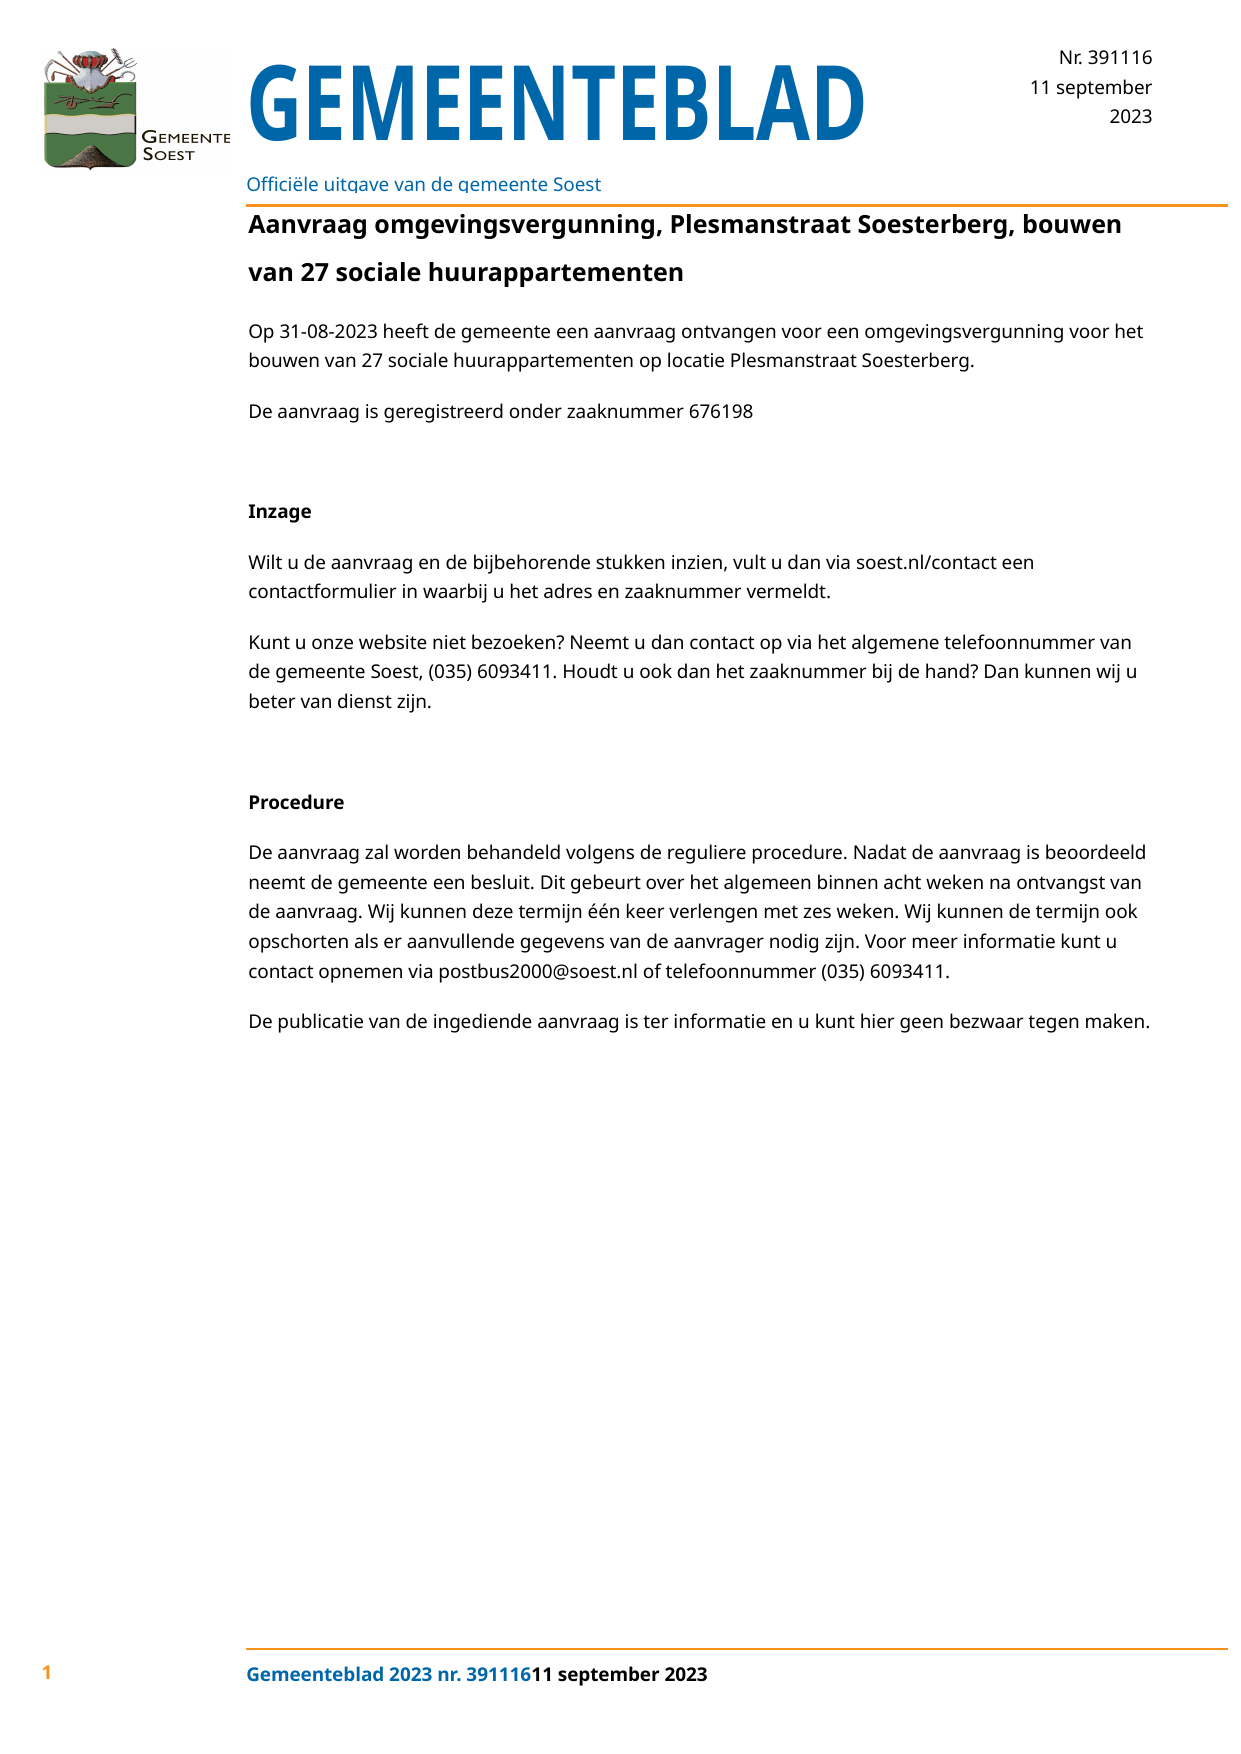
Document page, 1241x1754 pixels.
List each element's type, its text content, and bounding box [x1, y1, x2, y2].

text Procedure [248, 789, 1152, 815]
text De aanvraag is geregistreerd onder zaaknummer 676198 [248, 398, 1152, 424]
text De publicatie van de ingediende aanvraag is ter informatie en u kunt hier geen bezwaar tegen maken. [248, 1008, 1152, 1034]
text Wilt u de aanvraag en de bijbehorende stukken inzien, vult u dan via soest.nl/contact een contactformulier in waarbij u het adres en zaaknummer vermeldt. [248, 549, 1152, 604]
picture [41, 47, 231, 172]
text Kunt u onze website niet bezoeken? Neemt u dan contact op via het algemene telefoonnummer van de gemeente Soest, (035) 6093411. Houdt u ook dan het zaaknummer bij de hand? Dan kunnen wij u beter van dienst zijn. [248, 629, 1152, 714]
text De aanvraag zal worden behandeld volgens de reguliere procedure. Nadat de aanvraag is beoordeeld neemt de gemeente een besluit. Dit gebeurt over het algemeen binnen acht weken na ontvangst van de aanvraag. Wij kunnen deze termijn één keer verlengen met zes weken. Wij kunnen de termijn ook opschorten als er aanvullende gegevens van de aanvrager nodig zijn. Voor meer informatie kunt u contact opnemen via postbus2000@soest.nl of telefoonnummer (035) 6093411. [248, 839, 1152, 984]
text Aanvraag omgevingsvergunning, Plesmanstraat Soesterberg, bouwen van 27 sociale huurappartementen [248, 207, 1152, 288]
text Inzage [248, 499, 1152, 524]
text Op 31-08-2023 heeft de gemeente een aanvraag ontvangen voor een omgevingsvergunning voor het bouwen van 27 sociale huurappartementen op locatie Plesmanstraat Soesterberg. [248, 318, 1152, 373]
